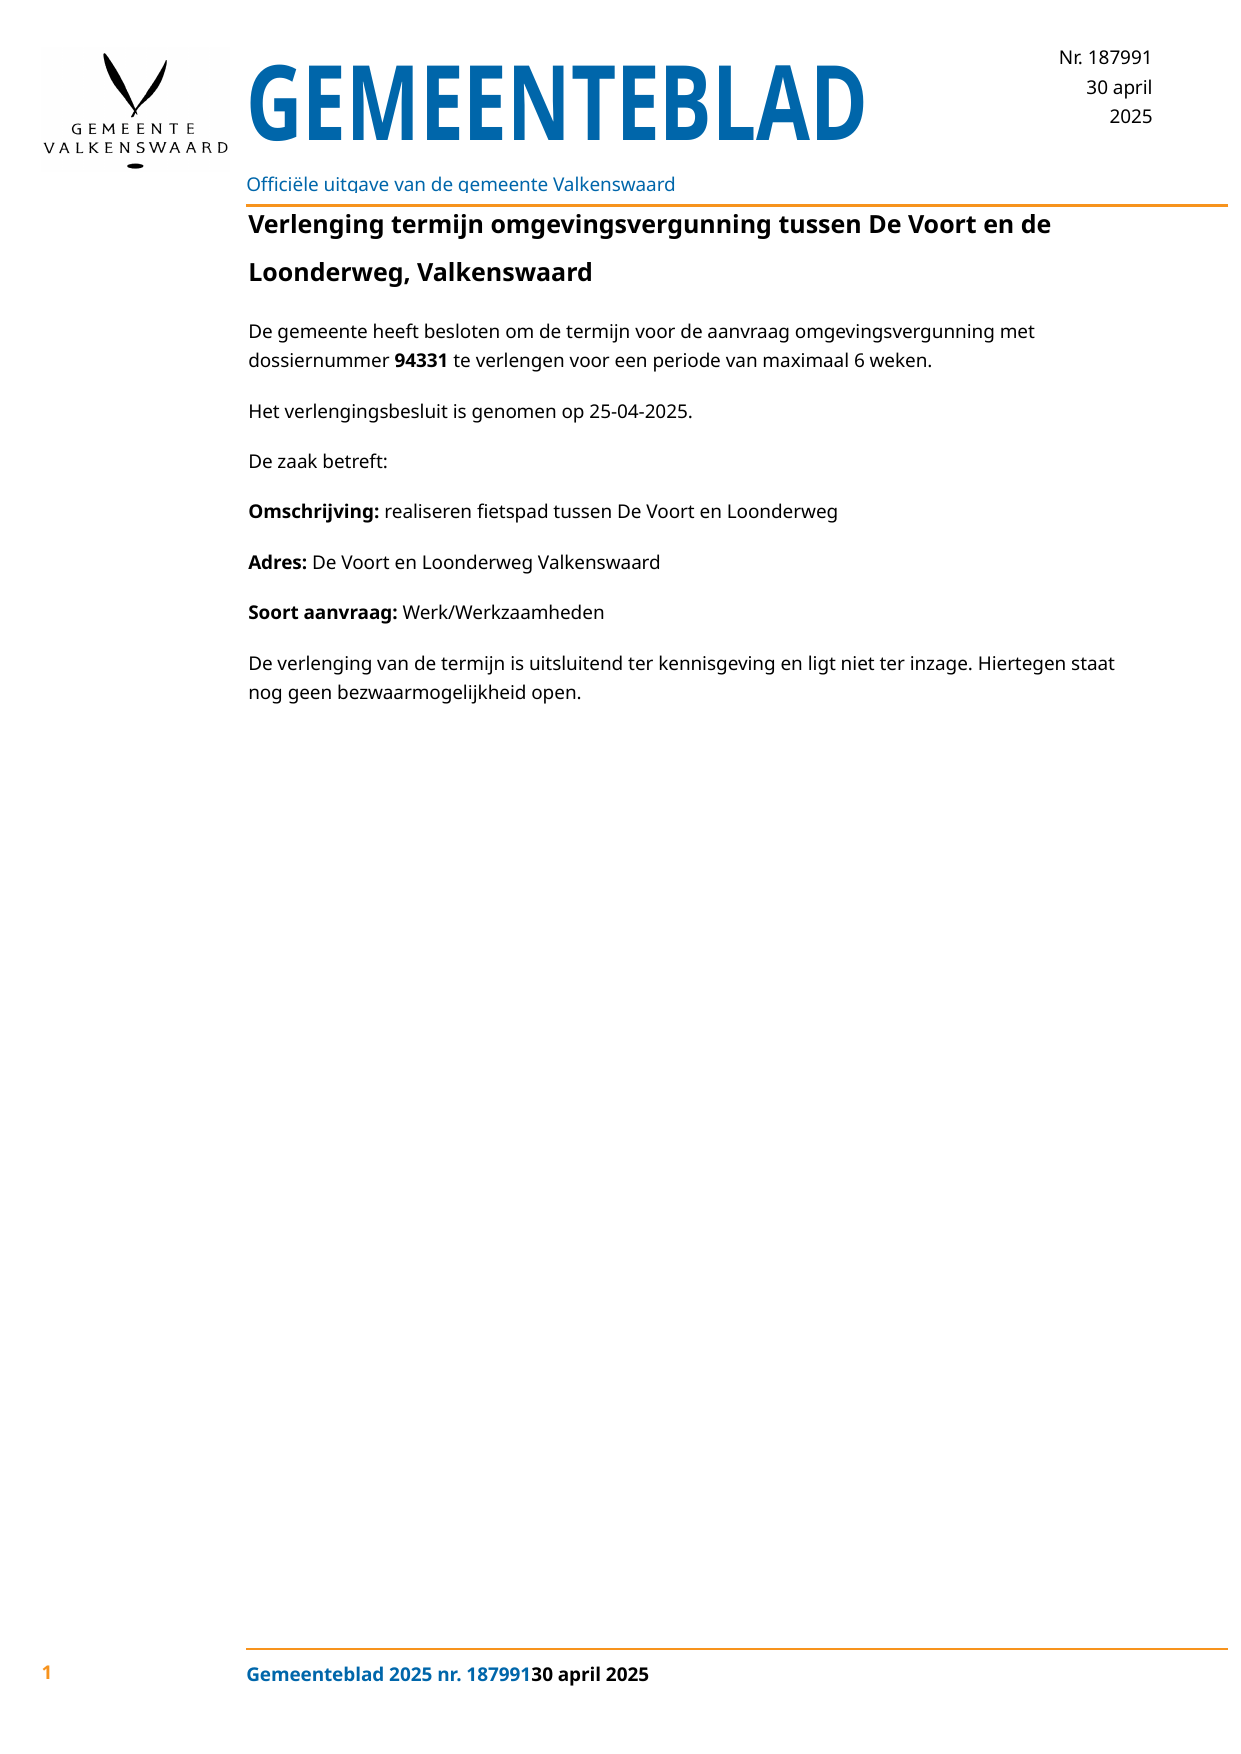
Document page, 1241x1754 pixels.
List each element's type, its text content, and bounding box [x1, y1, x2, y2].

text Het verlengingsbesluit is genomen op 25-04-2025. [248, 398, 1152, 424]
text Soort aanvraag: Werk/Werkzaamheden [248, 599, 1152, 625]
text Adres: De Voort en Loonderweg Valkenswaard [248, 549, 1152, 575]
text Omschrijving: realiseren fietspad tussen De Voort en Loonderweg [248, 499, 1152, 524]
text De gemeente heeft besloten om de termijn voor de aanvraag omgevingsvergunning met dossiernummer 94331 te verlengen voor een periode van maximaal 6 weken. [248, 318, 1152, 373]
picture [41, 47, 231, 172]
text De verlenging van de termijn is uitsluitend ter kennisgeving en ligt niet ter inzage. Hiertegen staat nog geen bezwaarmogelijkheid open. [248, 650, 1152, 705]
text De zaak betreft: [248, 448, 1152, 474]
text Verlenging termijn omgevingsvergunning tussen De Voort en de Loonderweg, Valkenswaard [248, 207, 1152, 288]
